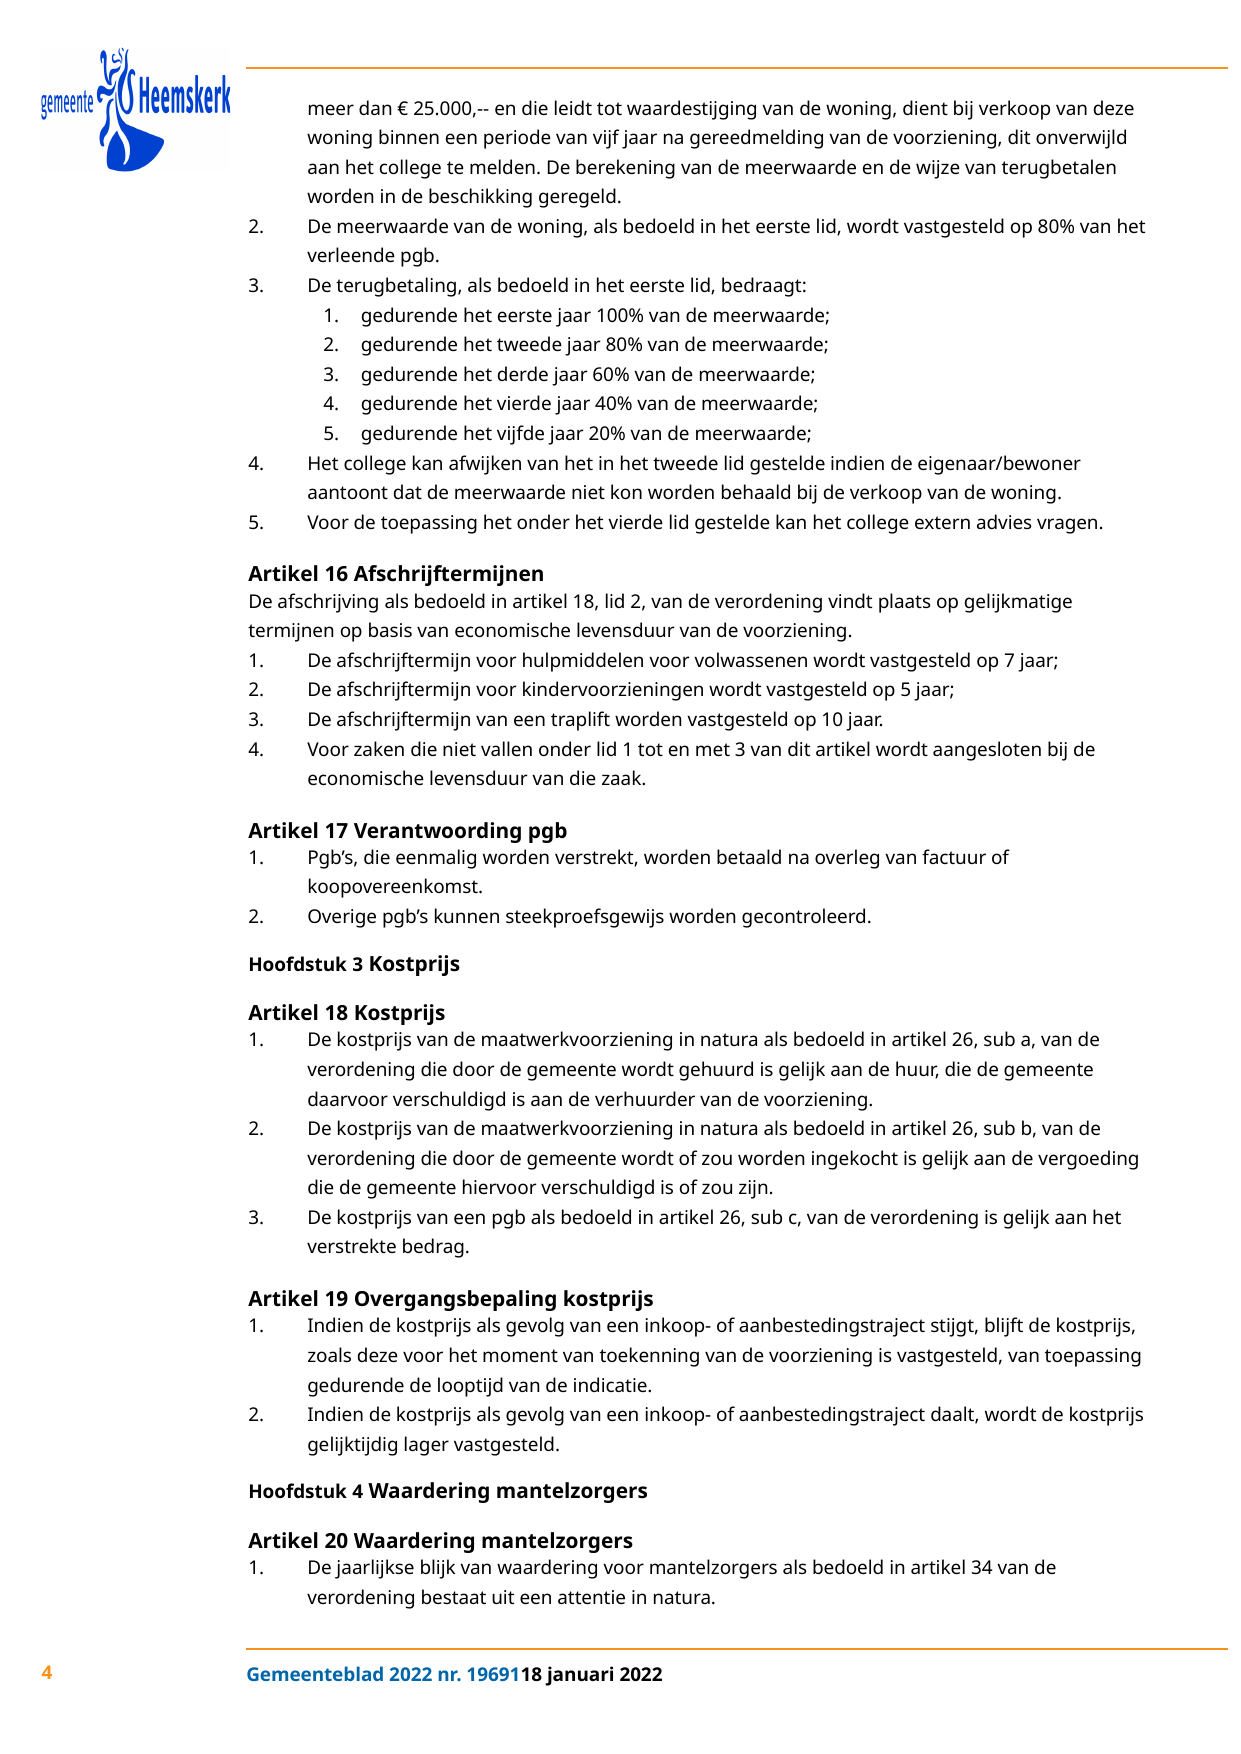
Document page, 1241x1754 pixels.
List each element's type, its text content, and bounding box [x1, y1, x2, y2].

list De kostprijs van de maatwerkvoorziening in natura als bedoeld in artikel 26, sub a, van de verordening die door de gemeente wordt gehuurd is gelijk aan de huur, die de gemeente daarvoor verschuldigd is aan de verhuurder van de voorziening. [248, 1027, 1152, 1112]
text Hoofdstuk 3 Kostprijs [248, 949, 1152, 977]
list De jaarlijkse blijk van waardering voor mantelzorgers als bedoeld in artikel 34 van de verordening bestaat uit een attentie in natura. [248, 1554, 1152, 1609]
text Hoofdstuk 4 Waardering mantelzorgers [248, 1477, 1152, 1505]
list meer dan € 25.000,-- en die leidt tot waardestijging van de woning, dient bij verkoop van deze woning binnen een periode van vijf jaar na gereedmelding van de voorziening, dit onverwijld aan het college te melden. De berekening van de meerwaarde en de wijze van terugbetalen worden in de beschikking geregeld. [248, 95, 1152, 209]
list Overige pgb’s kunnen steekproefsgewijs worden gecontroleerd. [248, 903, 1152, 929]
text Artikel 18 Kostprijs [248, 998, 1152, 1027]
list Indien de kostprijs als gevolg van een inkoop- of aanbestedingstraject daalt, wordt de kostprijs gelijktijdig lager vastgesteld. [248, 1401, 1152, 1457]
list De terugbetaling, als bedoeld in het eerste lid, bedraagt: [248, 272, 1152, 298]
text Artikel 16 Afschrijftermijnen [248, 559, 1152, 588]
list Indien de kostprijs als gevolg van een inkoop- of aanbestedingstraject stijgt, blijft de kostprijs, zoals deze voor het moment van toekenning van de voorziening is vastgesteld, van toepassing gedurende de looptijd van de indicatie. [248, 1313, 1152, 1397]
list gedurende het vijfde jaar 20% van de meerwaarde; [323, 420, 1152, 446]
list Het college kan afwijken van het in het tweede lid gestelde indien de eigenaar/bewoner aantoont dat de meerwaarde niet kon worden behaald bij de verkoop van de woning. [248, 450, 1152, 505]
text Artikel 17 Verantwoording pgb [248, 816, 1152, 844]
list De afschrijftermijn voor hulpmiddelen voor volwassenen wordt vastgesteld op 7 jaar; [248, 647, 1152, 673]
list De afschrijftermijn voor kindervoorzieningen wordt vastgesteld op 5 jaar; [248, 677, 1152, 702]
list gedurende het tweede jaar 80% van de meerwaarde; [323, 331, 1152, 357]
list De meerwaarde van de woning, als bedoeld in het eerste lid, wordt vastgesteld op 80% van het verleende pgb. [248, 213, 1152, 268]
list gedurende het derde jaar 60% van de meerwaarde; [323, 361, 1152, 387]
list gedurende het eerste jaar 100% van de meerwaarde; [323, 302, 1152, 328]
text Artikel 19 Overgangsbepaling kostprijs [248, 1284, 1152, 1313]
list De kostprijs van de maatwerkvoorziening in natura als bedoeld in artikel 26, sub b, van de verordening die door de gemeente wordt of zou worden ingekocht is gelijk aan de vergoeding die de gemeente hiervoor verschuldigd is of zou zijn. [248, 1115, 1152, 1200]
list gedurende het vierde jaar 40% van de meerwaarde; [323, 391, 1152, 416]
list Voor zaken die niet vallen onder lid 1 tot en met 3 van dit artikel wordt aangesloten bij de economische levensduur van die zaak. [248, 736, 1152, 791]
picture [41, 47, 231, 172]
list Voor de toepassing het onder het vierde lid gestelde kan het college extern advies vragen. [248, 509, 1152, 535]
text Artikel 20 Waardering mantelzorgers [248, 1526, 1152, 1554]
list De afschrijftermijn van een traplift worden vastgesteld op 10 jaar. [248, 706, 1152, 732]
text De afschrijving als bedoeld in artikel 18, lid 2, van de verordening vindt plaats op gelijkmatige termijnen op basis van economische levensduur van de voorziening. [248, 588, 1152, 643]
list De kostprijs van een pgb als bedoeld in artikel 26, sub c, van de verordening is gelijk aan het verstrekte bedrag. [248, 1204, 1152, 1259]
list Pgb’s, die eenmalig worden verstrekt, worden betaald na overleg van factuur of koopovereenkomst. [248, 844, 1152, 899]
